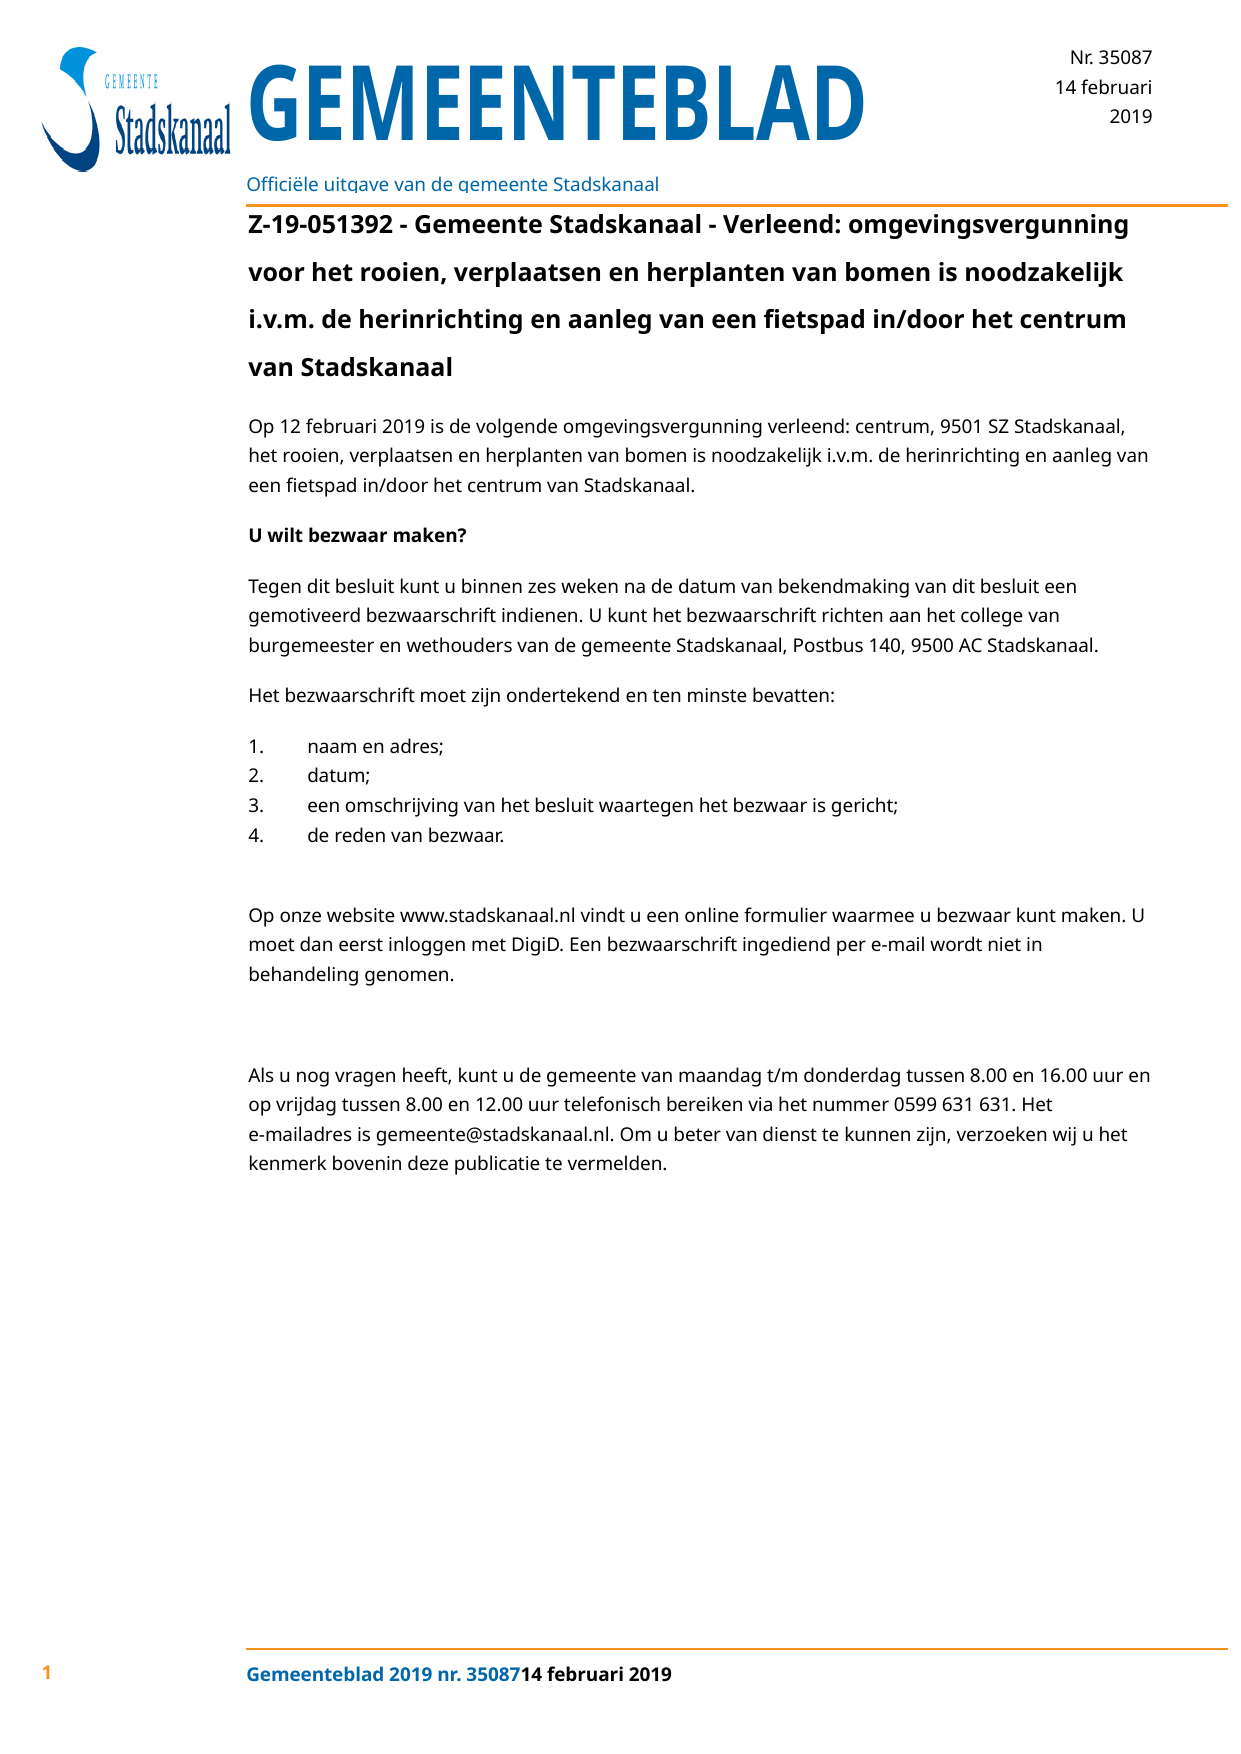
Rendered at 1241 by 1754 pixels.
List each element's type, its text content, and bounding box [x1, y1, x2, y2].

picture [41, 47, 231, 172]
text Op onze website www.stadskanaal.nl vindt u een online formulier waarmee u bezwaar kunt maken. U moet dan eerst inloggen met DigiD. Een bezwaarschrift ingediend per e-mail wordt niet in behandeling genomen. [248, 902, 1152, 987]
text Z-19-051392 - Gemeente Stadskanaal - Verleend: omgevingsvergunning voor het rooien, verplaatsen en herplanten van bomen is noodzakelijk i.v.m. de herinrichting en aanleg van een fietspad in/door het centrum van Stadskanaal [248, 207, 1152, 384]
text Tegen dit besluit kunt u binnen zes weken na de datum van bekendmaking van dit besluit een gemotiveerd bezwaarschrift indienen. U kunt het bezwaarschrift richten aan het college van burgemeester en wethouders van de gemeente Stadskanaal, Postbus 140, 9500 AC Stadskanaal. [248, 573, 1152, 658]
text Het bezwaarschrift moet zijn ondertekend en ten minste bevatten: [248, 683, 1152, 708]
text Op 12 februari 2019 is de volgende omgevingsvergunning verleend: centrum, 9501 SZ Stadskanaal, het rooien, verplaatsen en herplanten van bomen is noodzakelijk i.v.m. de herinrichting en aanleg van een fietspad in/door het centrum van Stadskanaal. [248, 413, 1152, 498]
list een omschrijving van het besluit waartegen het bezwaar is gericht; [248, 792, 1152, 818]
text U wilt bezwaar maken? [248, 523, 1152, 548]
text Als u nog vragen heeft, kunt u de gemeente van maandag t/m donderdag tussen 8.00 en 16.00 uur en op vrijdag tussen 8.00 en 12.00 uur telefonisch bereiken via het nummer 0599 631 631. Het e‑mailadres is gemeente@stadskanaal.nl. Om u beter van dienst te kunnen zijn, verzoeken wij u het kenmerk bovenin deze publicatie te vermelden. [248, 1062, 1152, 1176]
list naam en adres; [248, 733, 1152, 759]
list de reden van bezwaar. [248, 822, 1152, 848]
list datum; [248, 763, 1152, 788]
